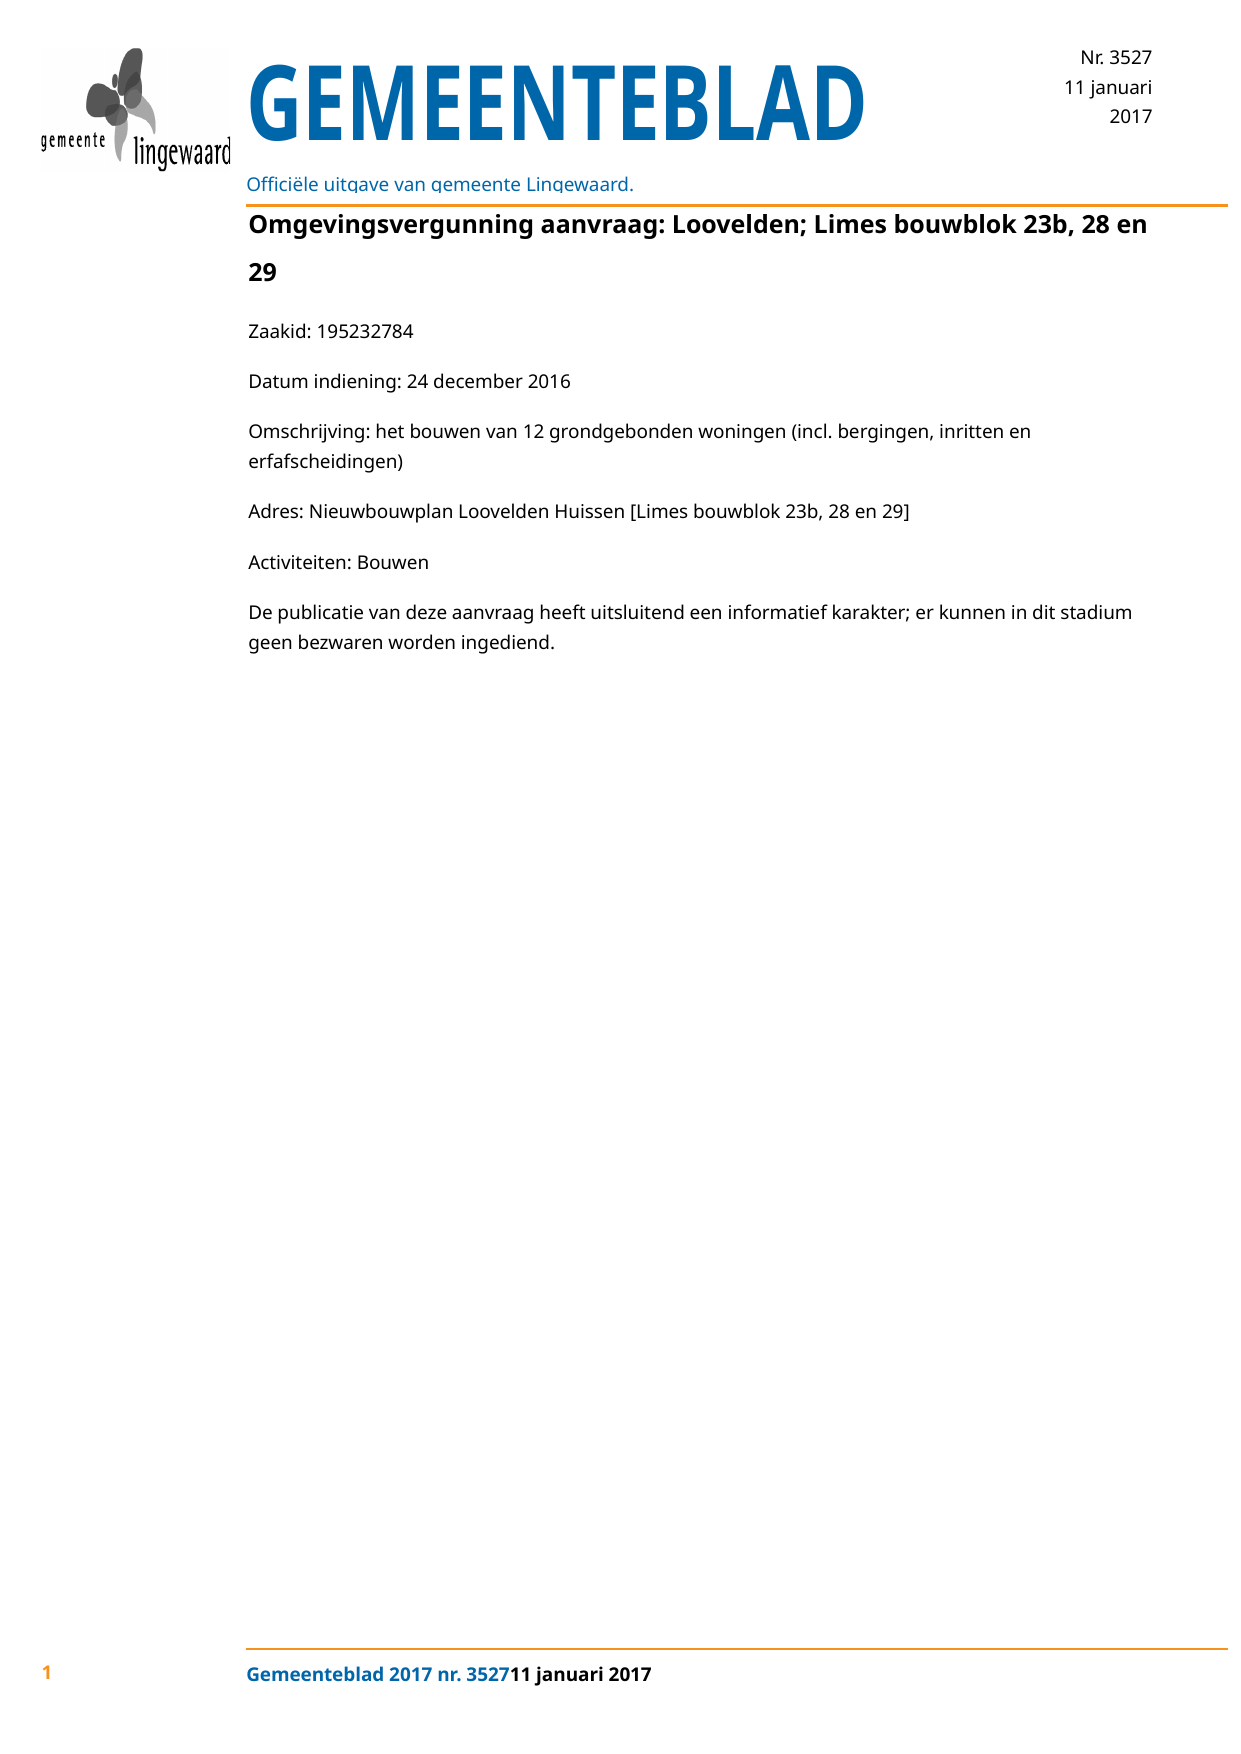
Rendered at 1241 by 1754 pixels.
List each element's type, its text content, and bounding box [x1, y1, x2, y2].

text Activiteiten: Bouwen [248, 549, 1152, 575]
text Datum indiening: 24 december 2016 [248, 368, 1152, 394]
text Omgevingsvergunning aanvraag: Loovelden; Limes bouwblok 23b, 28 en 29 [248, 207, 1152, 288]
text Zaakid: 195232784 [248, 318, 1152, 344]
text De publicatie van deze aanvraag heeft uitsluitend een informatief karakter; er kunnen in dit stadium geen bezwaren worden ingediend. [248, 599, 1152, 655]
picture [41, 47, 231, 172]
text Omschrijving: het bouwen van 12 grondgebonden woningen (incl. bergingen, inritten en erfafscheidingen) [248, 419, 1152, 474]
text Adres: Nieuwbouwplan Loovelden Huissen [Limes bouwblok 23b, 28 en 29] [248, 499, 1152, 524]
